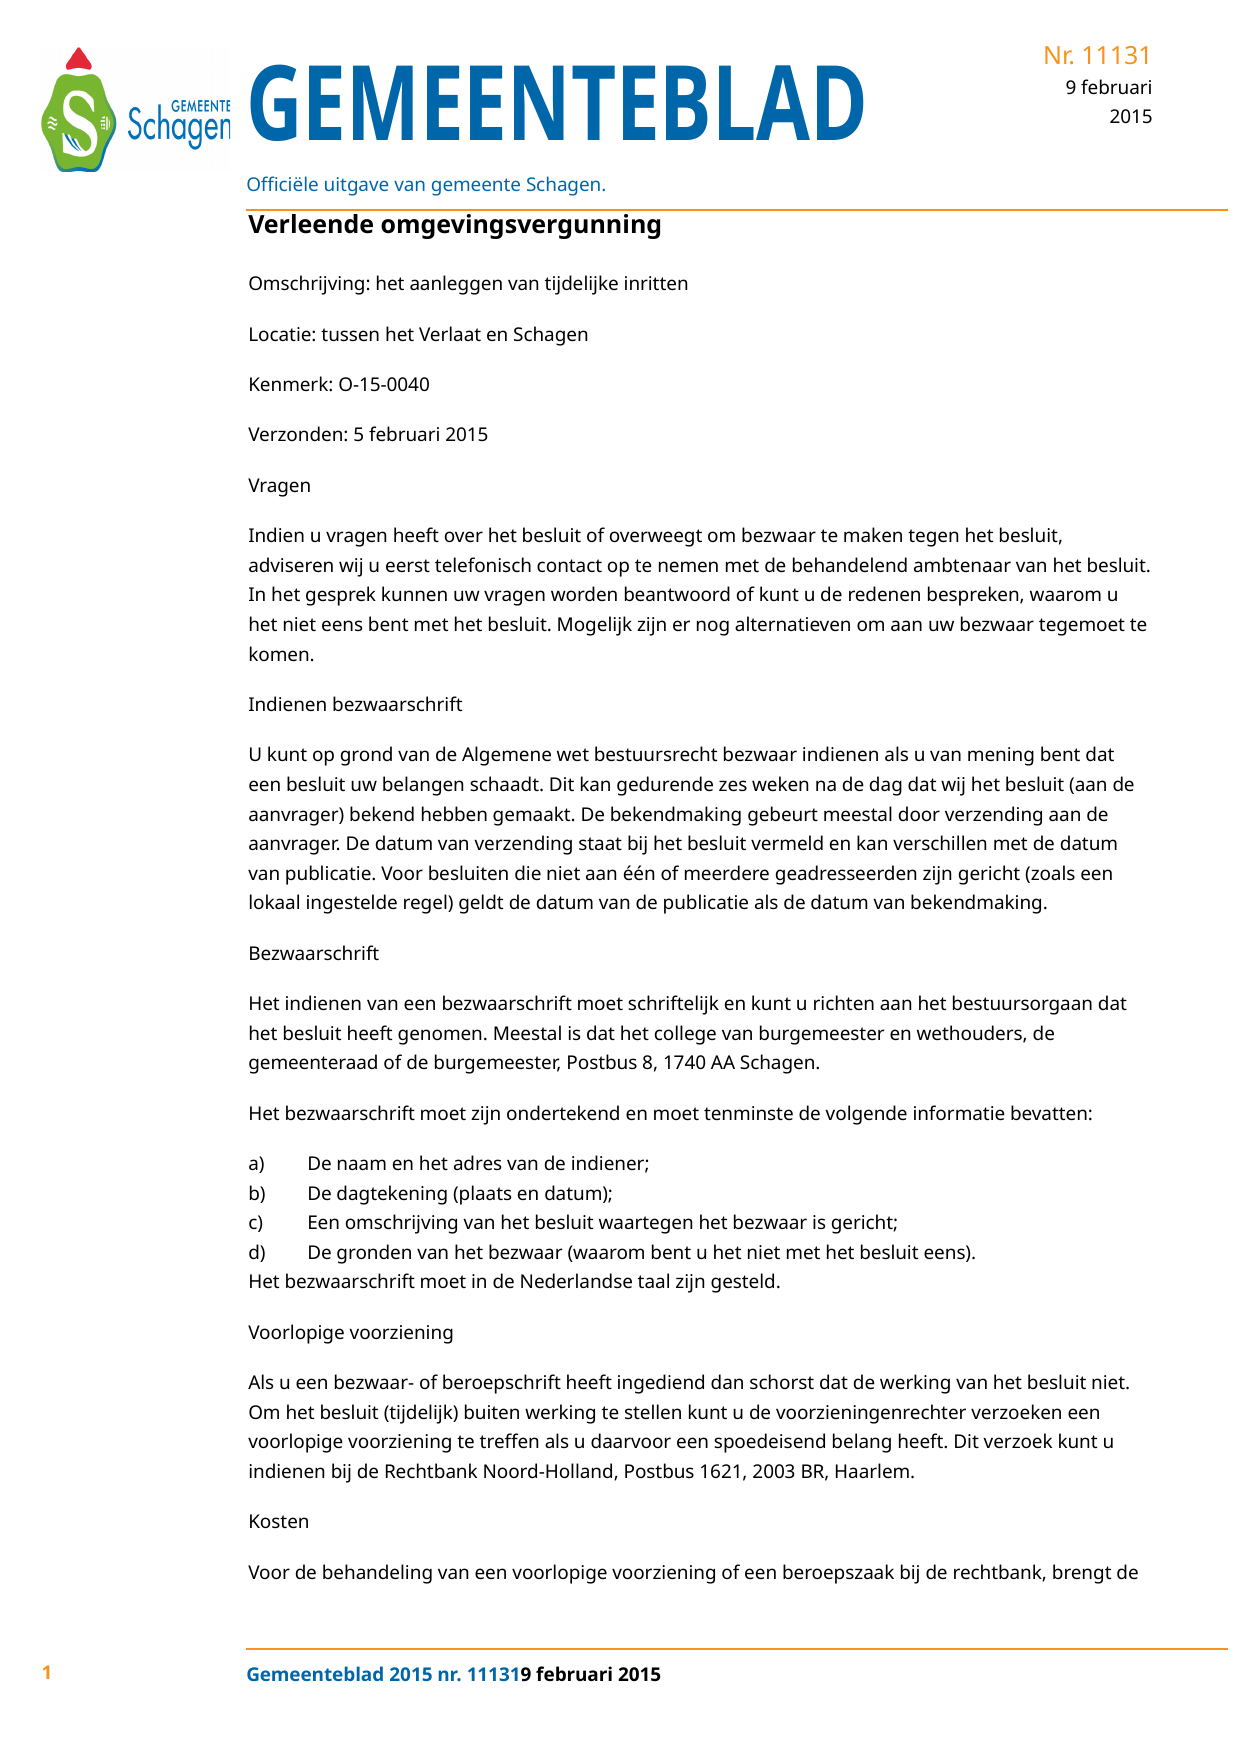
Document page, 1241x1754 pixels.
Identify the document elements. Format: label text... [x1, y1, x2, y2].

text Het indienen van een bezwaarschrift moet schriftelijk en kunt u richten aan het bestuursorgaan dat het besluit heeft genomen. Meestal is dat het college van burgemeester en wethouders, de gemeenteraad of de burgemeester, Postbus 8, 1740 AA Schagen. [248, 990, 1152, 1075]
text Kosten [248, 1509, 1152, 1534]
list De dagtekening (plaats en datum); [248, 1180, 1152, 1206]
text Locatie: tussen het Verlaat en Schagen [248, 321, 1152, 346]
text Verzonden: 5 februari 2015 [248, 422, 1152, 447]
list De naam en het adres van de indiener; [248, 1150, 1152, 1176]
text Kenmerk: O-15-0040 [248, 371, 1152, 397]
text Voorlopige voorziening [248, 1319, 1152, 1345]
text Bezwaarschrift [248, 940, 1152, 966]
picture [41, 47, 231, 172]
list De gronden van het bezwaar (waarom bent u het niet met het besluit eens). [248, 1239, 1152, 1265]
text Indien u vragen heeft over het besluit of overweegt om bezwaar te maken tegen het besluit, adviseren wij u eerst telefonisch contact op te nemen met de behandelend ambtenaar van het besluit. In het gesprek kunnen uw vragen worden beantwoord of kunt u de redenen bespreken, waarom u het niet eens bent met het besluit. Mogelijk zijn er nog alternatieven om aan uw bezwaar tegemoet te komen. [248, 522, 1152, 666]
text Vragen [248, 472, 1152, 498]
text Omschrijving: het aanleggen van tijdelijke inritten [248, 270, 1152, 296]
text Het bezwaarschrift moet zijn ondertekend en moet tenminste de volgende informatie bevatten: [248, 1100, 1152, 1126]
text Voor de behandeling van een voorlopige voorziening of een beroepszaak bij de rechtbank, brengt de [248, 1559, 1152, 1585]
text U kunt op grond van de Algemene wet bestuursrecht bezwaar indienen als u van mening bent dat een besluit uw belangen schaadt. Dit kan gedurende zes weken na de dag dat wij het besluit (aan de aanvrager) bekend hebben gemaakt. De bekendmaking gebeurt meestal door verzending aan de aanvrager. De datum van verzending staat bij het besluit vermeld en kan verschillen met de datum van publicatie. Voor besluiten die niet aan één of meerdere geadresseerden zijn gericht (zoals een lokaal ingestelde regel) geldt de datum van de publicatie als de datum van bekendmaking. [248, 742, 1152, 915]
list Een omschrijving van het besluit waartegen het bezwaar is gericht; [248, 1209, 1152, 1235]
text Verleende omgevingsvergunning [248, 211, 1152, 241]
text Het bezwaarschrift moet in de Nederlandse taal zijn gesteld. [248, 1269, 1152, 1294]
text Als u een bezwaar- of beroepschrift heeft ingediend dan schorst dat de werking van het besluit niet. Om het besluit (tijdelijk) buiten werking te stellen kunt u de voorzieningenrechter verzoeken een voorlopige voorziening te treffen als u daarvoor een spoedeisend belang heeft. Dit verzoek kunt u indienen bij de Rechtbank Noord-Holland, Postbus 1621, 2003 BR, Haarlem. [248, 1369, 1152, 1484]
text Indienen bezwaarschrift [248, 691, 1152, 717]
